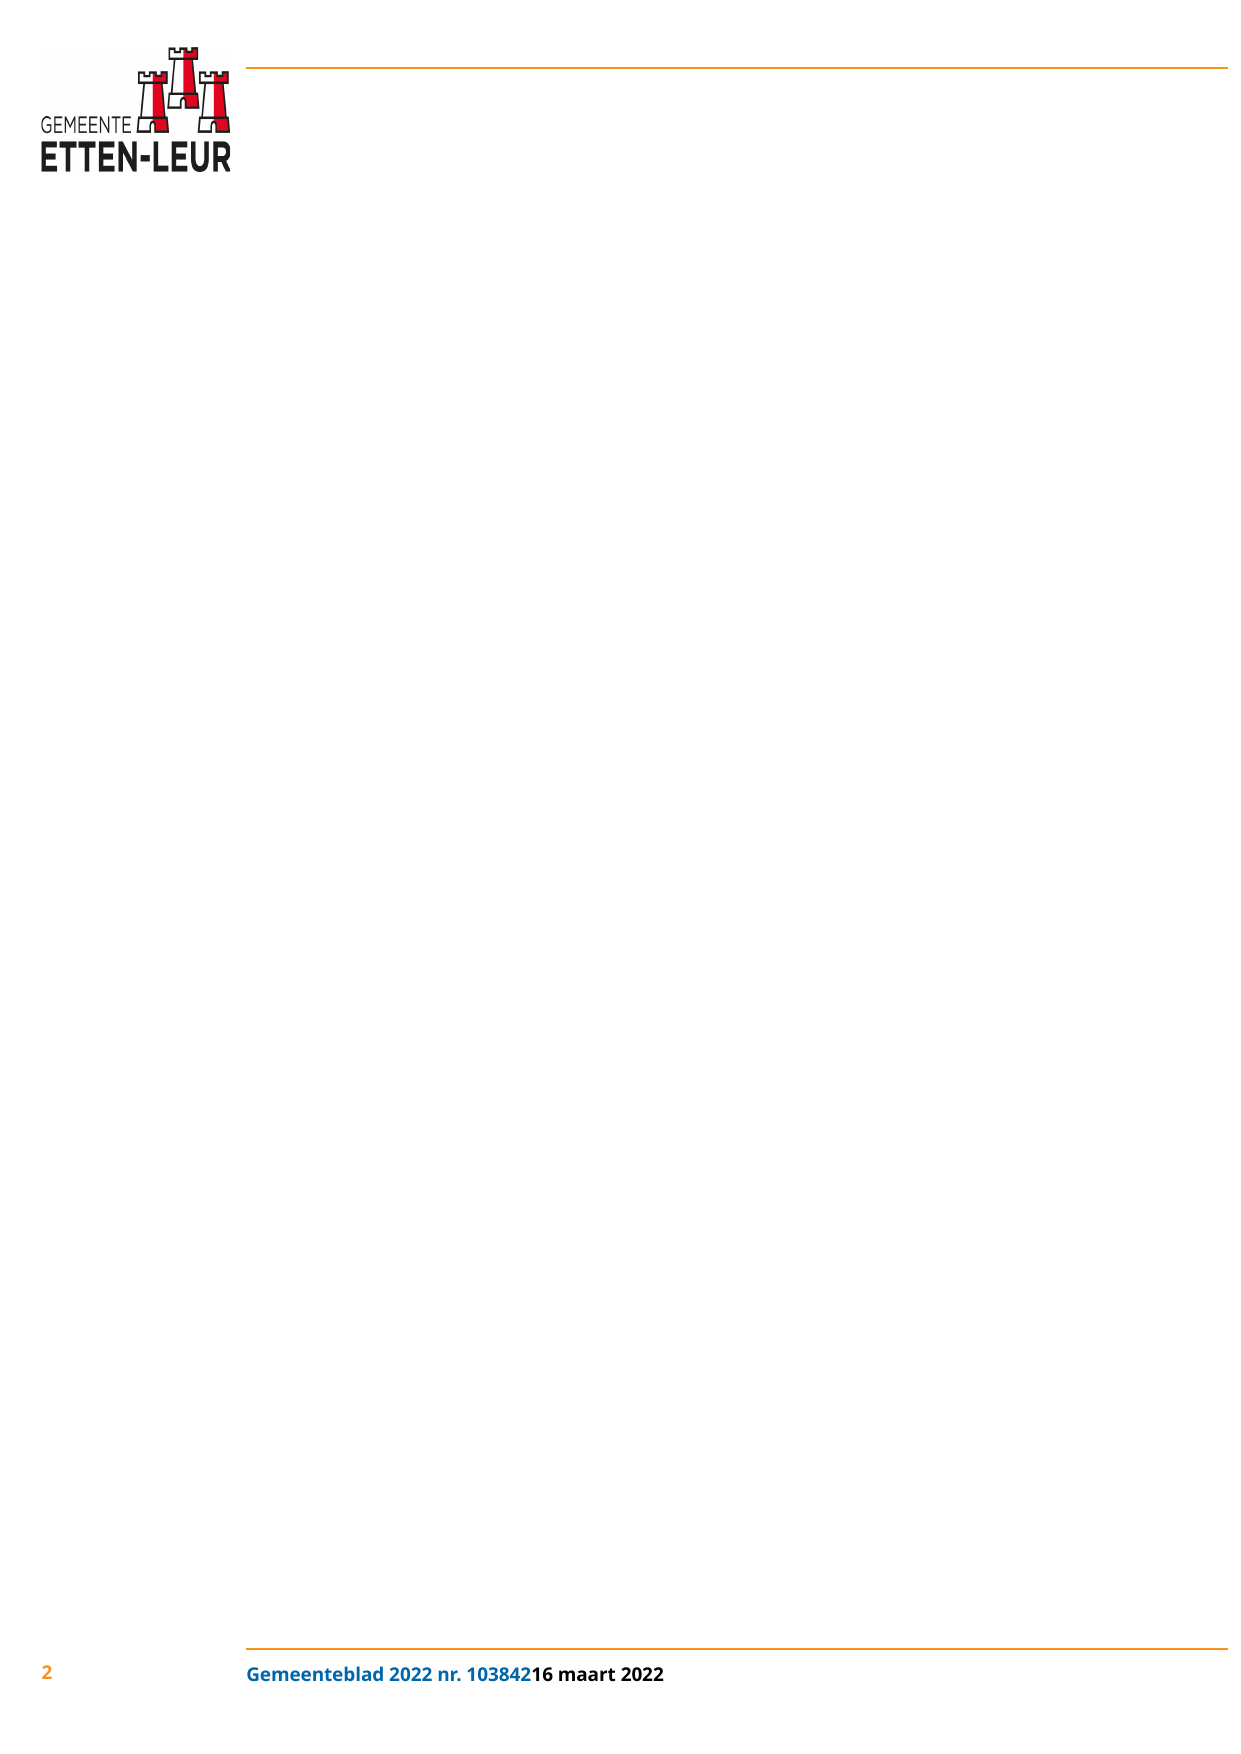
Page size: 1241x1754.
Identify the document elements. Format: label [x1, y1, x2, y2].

picture [41, 47, 231, 172]
